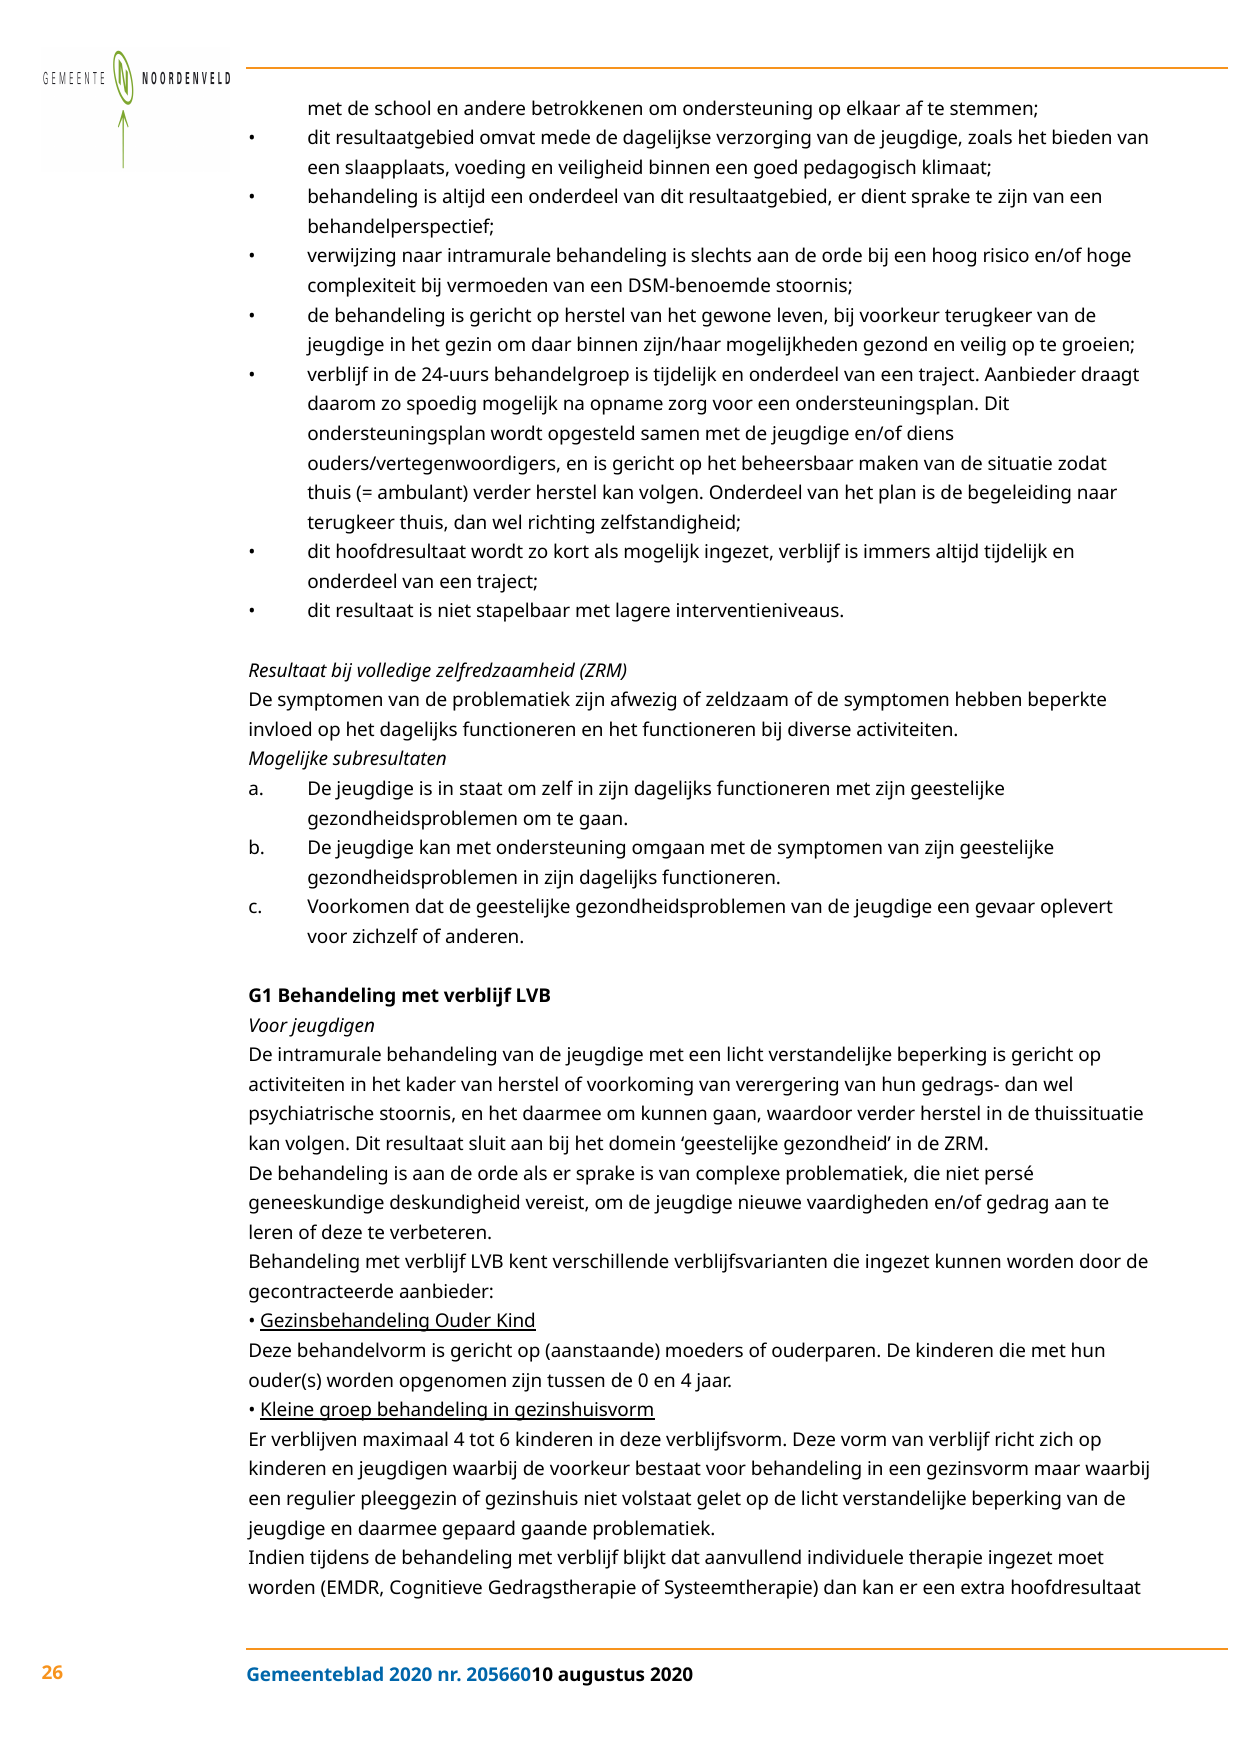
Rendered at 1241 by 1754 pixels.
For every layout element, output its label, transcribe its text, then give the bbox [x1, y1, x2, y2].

list verblijf in de 24-uurs behandelgroep is tijdelijk en onderdeel van een traject. Aanbieder draagt daarom zo spoedig mogelijk na opname zorg voor een ondersteuningsplan. Dit ondersteuningsplan wordt opgesteld samen met de jeugdige en/of diens ouders/vertegenwoordigers, en is gericht op het beheersbaar maken van de situatie zodat thuis (= ambulant) verder herstel kan volgen. Onderdeel van het plan is de begeleiding naar terugkeer thuis, dan wel richting zelfstandigheid; [248, 361, 1152, 535]
list De jeugdige kan met ondersteuning omgaan met de symptomen van zijn geestelijke gezondheidsproblemen in zijn dagelijks functioneren. [248, 834, 1152, 890]
text • Gezinsbehandeling Ouder Kind [248, 1308, 1152, 1333]
text Deze behandelvorm is gericht op (aanstaande) moeders of ouderparen. De kinderen die met hun ouder(s) worden opgenomen zijn tussen de 0 en 4 jaar. [248, 1337, 1152, 1393]
list dit resultaatgebied omvat mede de dagelijkse verzorging van de jeugdige, zoals het bieden van een slaapplaats, voeding en veiligheid binnen een goed pedagogisch klimaat; [248, 124, 1152, 180]
text • Kleine groep behandeling in gezinshuisvorm [248, 1396, 1152, 1422]
text Mogelijke subresultaten [248, 746, 1152, 771]
list dit hoofdresultaat wordt zo kort als mogelijk ingezet, verblijf is immers altijd tijdelijk en onderdeel van een traject; [248, 538, 1152, 594]
picture [41, 47, 231, 172]
text De intramurale behandeling van de jeugdige met een licht verstandelijke beperking is gericht op activiteiten in het kader van herstel of voorkoming van verergering van hun gedrags- dan wel psychiatrische stoornis, en het daarmee om kunnen gaan, waardoor verder herstel in de thuissituatie kan volgen. Dit resultaat sluit aan bij het domein ‘geestelijke gezondheid’ in de ZRM. [248, 1041, 1152, 1156]
text Indien tijdens de behandeling met verblijf blijkt dat aanvullend individuele therapie ingezet moet worden (EMDR, Cognitieve Gedragstherapie of Systeemtherapie) dan kan er een extra hoofdresultaat [248, 1544, 1152, 1600]
text Behandeling met verblijf LVB kent verschillende verblijfsvarianten die ingezet kunnen worden door de gecontracteerde aanbieder: [248, 1248, 1152, 1304]
text Voor jeugdigen [248, 1012, 1152, 1038]
list De jeugdige is in staat om zelf in zijn dagelijks functioneren met zijn geestelijke gezondheidsproblemen om te gaan. [248, 775, 1152, 831]
list de behandeling is gericht op herstel van het gewone leven, bij voorkeur terugkeer van de jeugdige in het gezin om daar binnen zijn/haar mogelijkheden gezond en veilig op te groeien; [248, 302, 1152, 357]
text Er verblijven maximaal 4 tot 6 kinderen in deze verblijfsvorm. Deze vorm van verblijf richt zich op kinderen en jeugdigen waarbij de voorkeur bestaat voor behandeling in een gezinsvorm maar waarbij een regulier pleeggezin of gezinshuis niet volstaat gelet op de licht verstandelijke beperking van de jeugdige en daarmee gepaard gaande problematiek. [248, 1426, 1152, 1541]
text G1 Behandeling met verblijf LVB [248, 982, 1152, 1008]
list met de school en andere betrokkenen om ondersteuning op elkaar af te stemmen; [248, 95, 1152, 121]
text De symptomen van de problematiek zijn afwezig of zeldzaam of de symptomen hebben beperkte invloed op het dagelijks functioneren en het functioneren bij diverse activiteiten. [248, 686, 1152, 742]
list behandeling is altijd een onderdeel van dit resultaatgebied, er dient sprake te zijn van een behandelperspectief; [248, 183, 1152, 239]
list dit resultaat is niet stapelbaar met lagere interventieniveaus. [248, 598, 1152, 623]
list Voorkomen dat de geestelijke gezondheidsproblemen van de jeugdige een gevaar oplevert voor zichzelf of anderen. [248, 893, 1152, 949]
text Resultaat bij volledige zelfredzaamheid (ZRM) [248, 657, 1152, 683]
text De behandeling is aan de orde als er sprake is van complexe problematiek, die niet persé geneeskundige deskundigheid vereist, om de jeugdige nieuwe vaardigheden en/of gedrag aan te leren of deze te verbeteren. [248, 1160, 1152, 1245]
list verwijzing naar intramurale behandeling is slechts aan de orde bij een hoog risico en/of hoge complexiteit bij vermoeden van een DSM-benoemde stoornis; [248, 243, 1152, 298]
